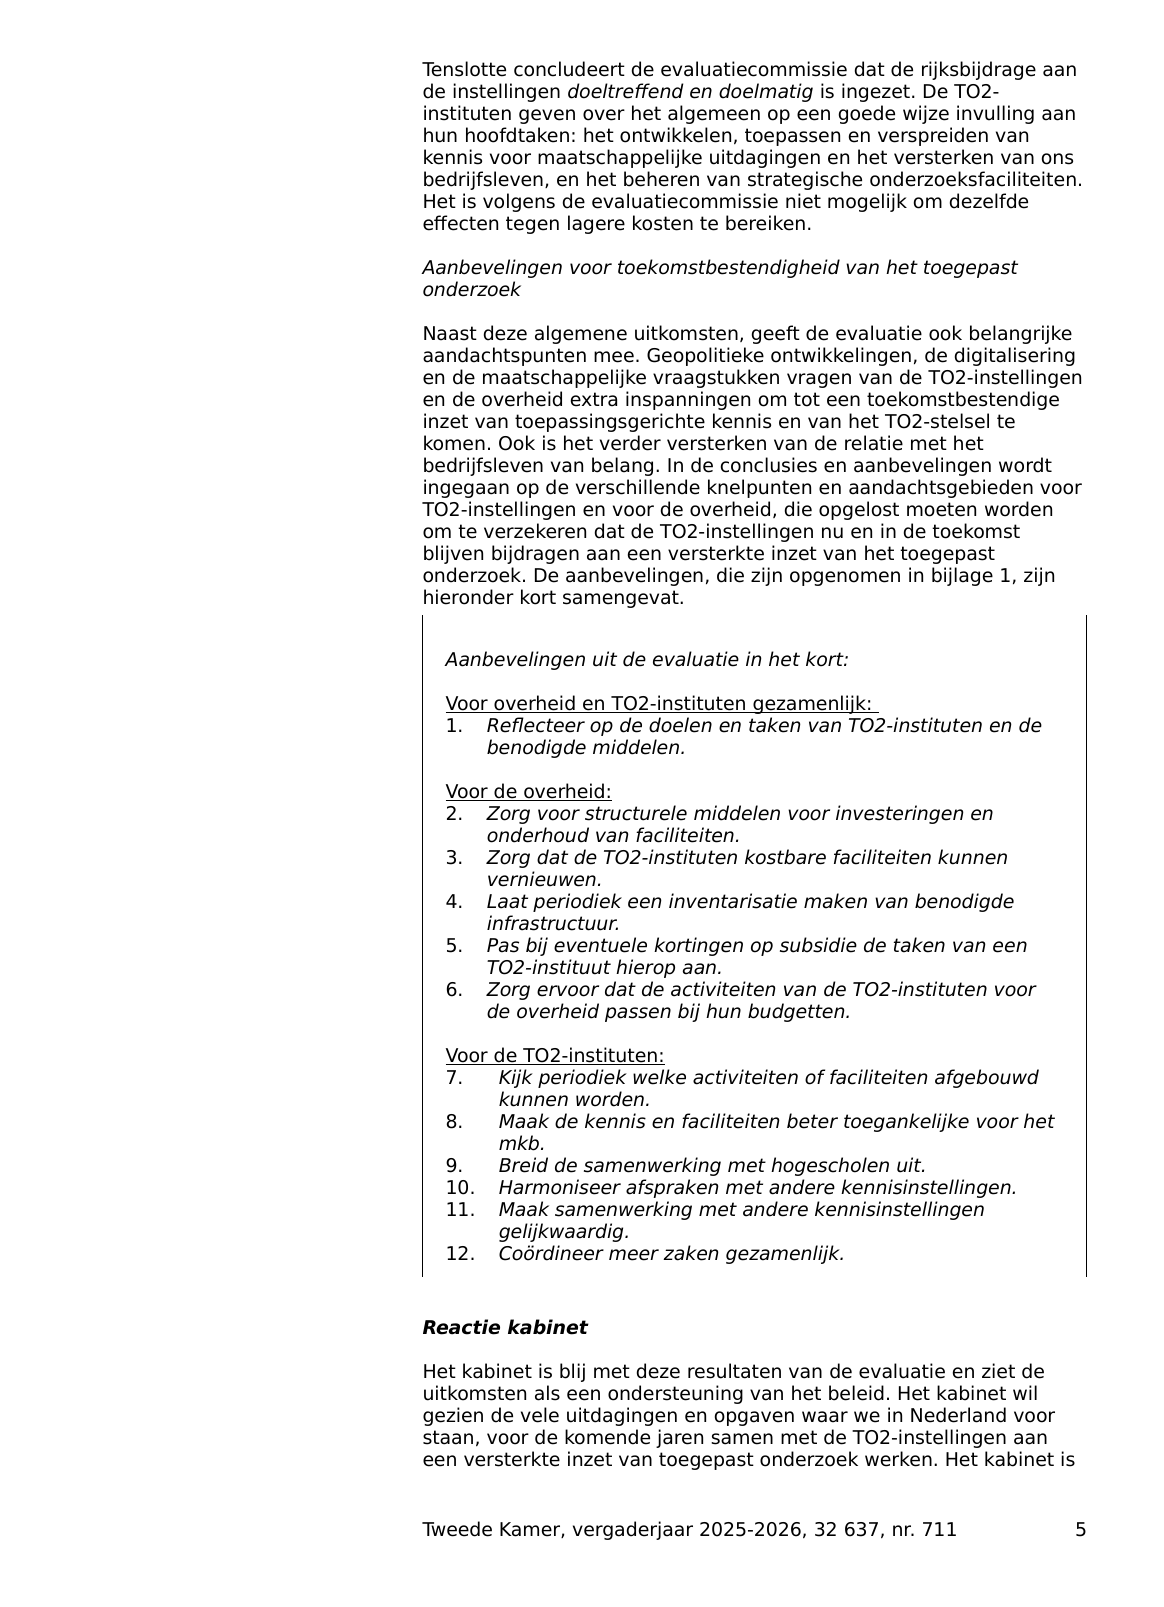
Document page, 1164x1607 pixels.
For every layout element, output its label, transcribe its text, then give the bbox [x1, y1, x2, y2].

subtitle Reactie kabinet [422, 1317, 1087, 1338]
text Tenslotte concludeert de evaluatiecommissie dat de rijksbijdrage aan de instellingen doeltreffend en doelmatig is ingezet. De TO2-instituten geven over het algemeen op een goede wijze invulling aan hun hoofdtaken: het ontwikkelen, toepassen en verspreiden van kennis voor maatschappelijke uitdagingen en het versterken van ons bedrijfsleven, en het beheren van strategische onderzoeksfaciliteiten. Het is volgens de evaluatiecommissie niet mogelijk om dezelfde effecten tegen lagere kosten te bereiken. [422, 59, 1087, 235]
text Het kabinet is blij met deze resultaten van de evaluatie en ziet de uitkomsten als een ondersteuning van het beleid. Het kabinet wil gezien de vele uitdagingen en opgaven waar we in Nederland voor staan, voor de komende jaren samen met de TO2-instellingen aan een versterkte inzet van toegepast onderzoek werken. Het kabinet is [422, 1361, 1087, 1471]
table_header Aanbevelingen uit de evaluatie in het kort: Voor overheid en TO2-instituten gezamenlijk: 1. Reflecteer op de doelen en taken van TO2-instituten en de benodigde middelen. Voor de overheid: 2. Zorg voor structurele middelen voor investeringen en onderhoud van faciliteiten. 3. Zorg dat de TO2-instituten kostbare faciliteiten kunnen vernieuwen. 4. Laat periodiek een inventarisatie maken van benodigde infrastructuur. 5. Pas bij eventuele kortingen op subsidie de taken van een TO2-instituut hierop aan. 6. Zorg ervoor dat de activiteiten van de TO2-instituten voor de overheid passen bij hun budgetten. Voor de TO2-instituten: 7. Kijk periodiek welke activiteiten of faciliteiten afgebouwd kunnen worden. 8. Maak de kennis en faciliteiten beter toegankelijke voor het mkb. 9. Breid de samenwerking met hogescholen uit. 10. Harmoniseer afspraken met andere kennisinstellingen. 11. Maak samenwerking met andere kennisinstellingen gelijkwaardig. 12. Coördineer meer zaken gezamenlijk. [423, 615, 1086, 1277]
subtitle Aanbevelingen voor toekomstbestendigheid van het toegepast onderzoek [422, 257, 1087, 301]
text Naast deze algemene uitkomsten, geeft de evaluatie ook belangrijke aandachtspunten mee. Geopolitieke ontwikkelingen, de digitalisering en de maatschappelijke vraagstukken vragen van de TO2-instellingen en de overheid extra inspanningen om tot een toekomstbestendige inzet van toepassingsgerichte kennis en van het TO2-stelsel te komen. Ook is het verder versterken van de relatie met het bedrijfsleven van belang. In de conclusies en aanbevelingen wordt ingegaan op de verschillende knelpunten en aandachtsgebieden voor TO2-instellingen en voor de overheid, die opgelost moeten worden om te verzekeren dat de TO2-instellingen nu en in de toekomst blijven bijdragen aan een versterkte inzet van het toegepast onderzoek. De aanbevelingen, die zijn opgenomen in bijlage 1, zijn hieronder kort samengevat. [422, 323, 1087, 609]
